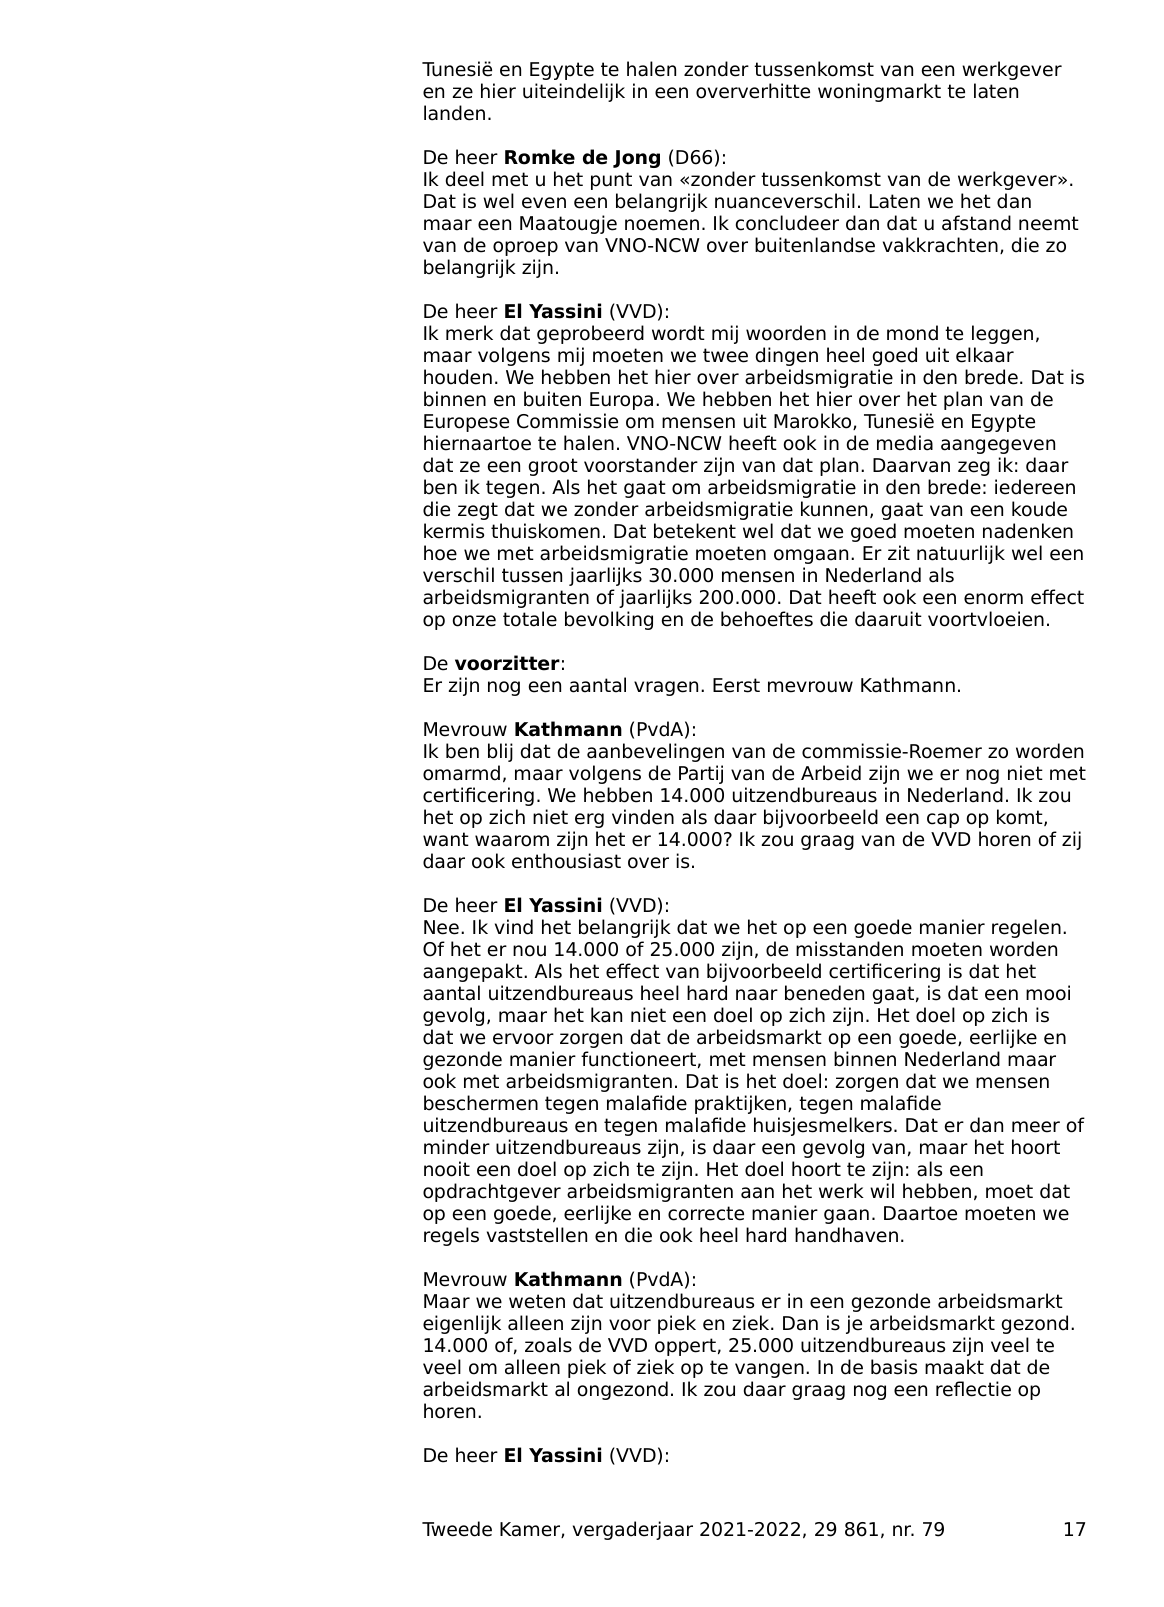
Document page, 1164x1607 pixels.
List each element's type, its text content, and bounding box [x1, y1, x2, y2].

text Er zijn nog een aantal vragen. Eerst mevrouw Kathmann. [422, 675, 1087, 697]
text Tunesië en Egypte te halen zonder tussenkomst van een werkgever en ze hier uiteindelijk in een oververhitte woningmarkt te laten landen. [422, 59, 1087, 125]
text Ik deel met u het punt van «zonder tussenkomst van de werkgever». Dat is wel even een belangrijk nuanceverschil. Laten we het dan maar een Maatougje noemen. Ik concludeer dan dat u afstand neemt van de oproep van VNO-NCW over buitenlandse vakkrachten, die zo belangrijk zijn. [422, 169, 1087, 279]
text Maar we weten dat uitzendbureaus er in een gezonde arbeidsmarkt eigenlijk alleen zijn voor piek en ziek. Dan is je arbeidsmarkt gezond. 14.000 of, zoals de VVD oppert, 25.000 uitzendbureaus zijn veel te veel om alleen piek of ziek op te vangen. In de basis maakt dat de arbeidsmarkt al ongezond. Ik zou daar graag nog een reflectie op horen. [422, 1291, 1087, 1423]
text Mevrouw Kathmann (PvdA): [422, 719, 1087, 741]
text Ik merk dat geprobeerd wordt mij woorden in de mond te leggen, maar volgens mij moeten we twee dingen heel goed uit elkaar houden. We hebben het hier over arbeidsmigratie in den brede. Dat is binnen en buiten Europa. We hebben het hier over het plan van de Europese Commissie om mensen uit Marokko, Tunesië en Egypte hiernaartoe te halen. VNO-NCW heeft ook in de media aangegeven dat ze een groot voorstander zijn van dat plan. Daarvan zeg ik: daar ben ik tegen. Als het gaat om arbeidsmigratie in den brede: iedereen die zegt dat we zonder arbeidsmigratie kunnen, gaat van een koude kermis thuiskomen. Dat betekent wel dat we goed moeten nadenken hoe we met arbeidsmigratie moeten omgaan. Er zit natuurlijk wel een verschil tussen jaarlijks 30.000 mensen in Nederland als arbeidsmigranten of jaarlijks 200.000. Dat heeft ook een enorm effect op onze totale bevolking en de behoeftes die daaruit voortvloeien. [422, 323, 1087, 631]
text De heer Romke de Jong (D66): [422, 147, 1087, 169]
text Nee. Ik vind het belangrijk dat we het op een goede manier regelen. Of het er nou 14.000 of 25.000 zijn, de misstanden moeten worden aangepakt. Als het effect van bijvoorbeeld certificering is dat het aantal uitzendbureaus heel hard naar beneden gaat, is dat een mooi gevolg, maar het kan niet een doel op zich zijn. Het doel op zich is dat we ervoor zorgen dat de arbeidsmarkt op een goede, eerlijke en gezonde manier functioneert, met mensen binnen Nederland maar ook met arbeidsmigranten. Dat is het doel: zorgen dat we mensen beschermen tegen malafide praktijken, tegen malafide uitzendbureaus en tegen malafide huisjesmelkers. Dat er dan meer of minder uitzendbureaus zijn, is daar een gevolg van, maar het hoort nooit een doel op zich te zijn. Het doel hoort te zijn: als een opdrachtgever arbeidsmigranten aan het werk wil hebben, moet dat op een goede, eerlijke en correcte manier gaan. Daartoe moeten we regels vaststellen en die ook heel hard handhaven. [422, 917, 1087, 1247]
text Mevrouw Kathmann (PvdA): [422, 1269, 1087, 1291]
text De heer El Yassini (VVD): [422, 301, 1087, 323]
text De voorzitter: [422, 653, 1087, 675]
text Ik ben blij dat de aanbevelingen van de commissie-Roemer zo worden omarmd, maar volgens de Partij van de Arbeid zijn we er nog niet met certificering. We hebben 14.000 uitzendbureaus in Nederland. Ik zou het op zich niet erg vinden als daar bijvoorbeeld een cap op komt, want waarom zijn het er 14.000? Ik zou graag van de VVD horen of zij daar ook enthousiast over is. [422, 741, 1087, 873]
text De heer El Yassini (VVD): [422, 895, 1087, 917]
text De heer El Yassini (VVD): [422, 1445, 1087, 1467]
